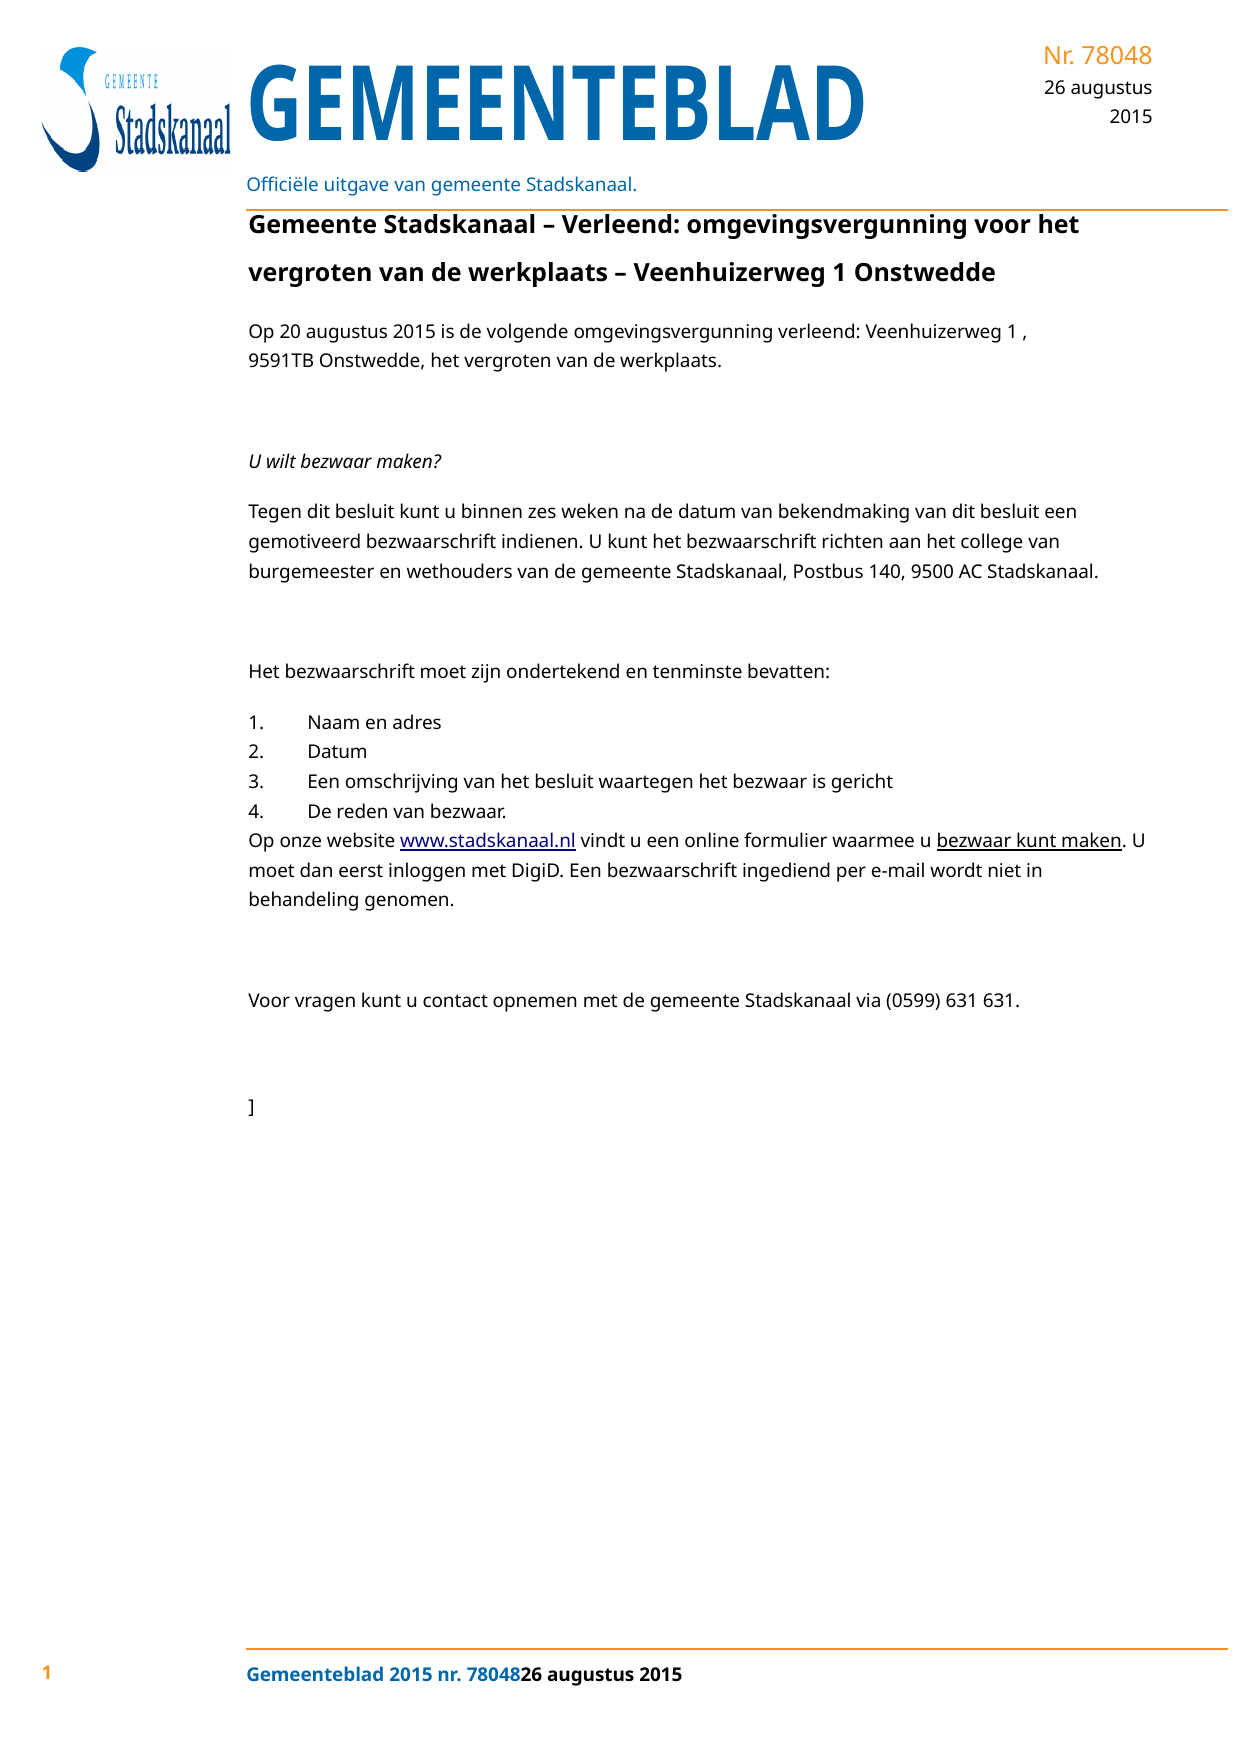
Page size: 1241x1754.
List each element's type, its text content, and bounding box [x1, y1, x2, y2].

text Tegen dit besluit kunt u binnen zes weken na de datum van bekendmaking van dit besluit een gemotiveerd bezwaarschrift indienen. U kunt het bezwaarschrift richten aan het college van burgemeester en wethouders van de gemeente Stadskanaal, Postbus 140, 9500 AC Stadskanaal. [248, 499, 1152, 584]
text Op 20 augustus 2015 is de volgende omgevingsvergunning verleend: Veenhuizerweg 1 , 9591TB Onstwedde, het vergroten van de werkplaats. [248, 318, 1152, 373]
list De reden van bezwaar. [248, 798, 1152, 824]
text Op onze website www.stadskanaal.nl vindt u een online formulier waarmee u bezwaar kunt maken. U moet dan eerst inloggen met DigiD. Een bezwaarschrift ingediend per e-mail wordt niet in behandeling genomen. [248, 827, 1152, 912]
list Datum [248, 739, 1152, 764]
list Een omschrijving van het besluit waartegen het bezwaar is gericht [248, 768, 1152, 794]
text ] [248, 1093, 1152, 1119]
text Het bezwaarschrift moet zijn ondertekend en tenminste bevatten: [248, 659, 1152, 684]
text U wilt bezwaar maken? [248, 448, 1152, 474]
text Voor vragen kunt u contact opnemen met de gemeente Stadskanaal via (0599) 631 631. [248, 987, 1152, 1013]
list Naam en adres [248, 709, 1152, 735]
picture [41, 47, 231, 172]
text Gemeente Stadskanaal – Verleend: omgevingsvergunning voor het vergroten van de werkplaats – Veenhuizerweg 1 Onstwedde [248, 211, 1152, 288]
